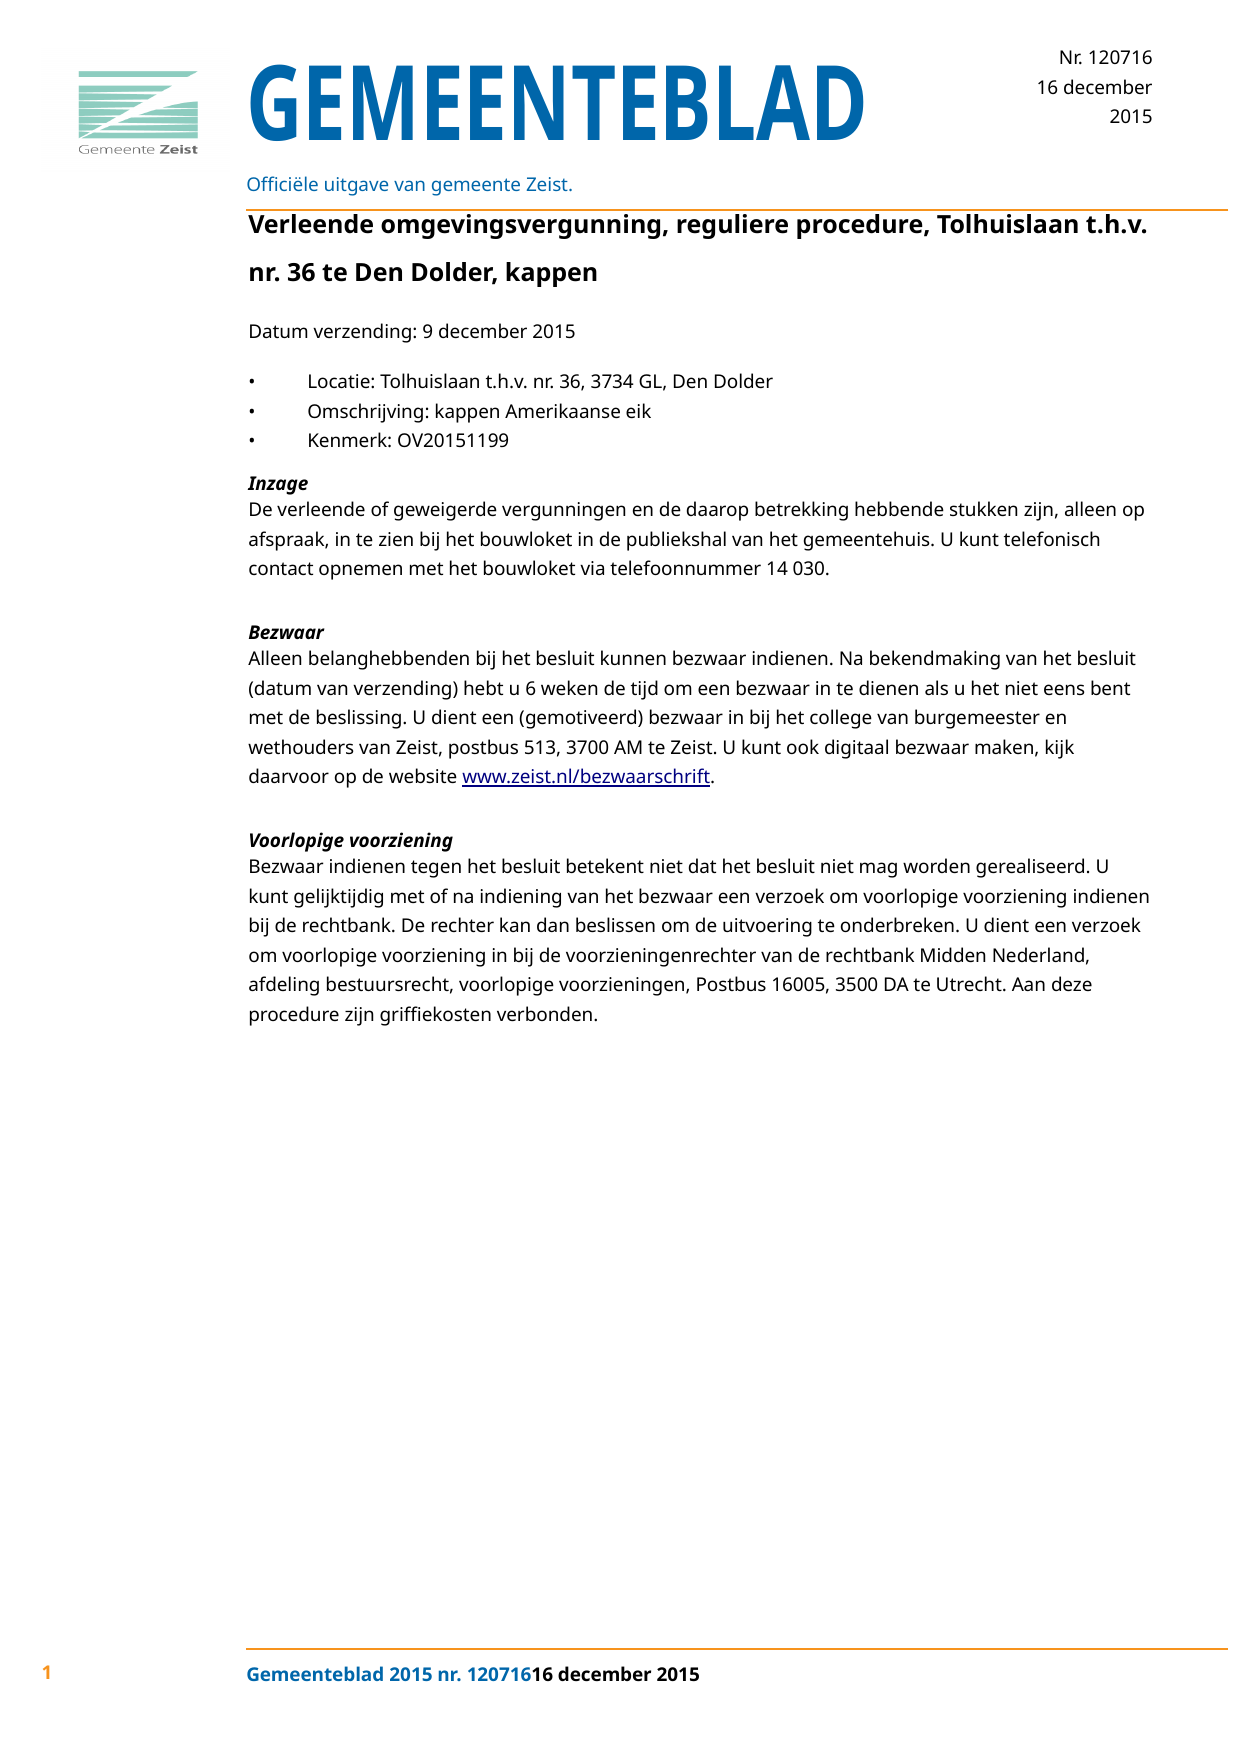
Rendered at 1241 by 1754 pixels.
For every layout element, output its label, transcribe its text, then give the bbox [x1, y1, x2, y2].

text Datum verzending: 9 december 2015 [248, 318, 1152, 344]
text Bezwaar [248, 619, 1152, 645]
text Inzage [248, 471, 1152, 496]
list Kenmerk: OV20151199 [248, 427, 1152, 453]
list Omschrijving: kappen Amerikaanse eik [248, 398, 1152, 424]
text Voorlopige voorziening [248, 827, 1152, 853]
text De verleende of geweigerde vergunningen en de daarop betrekking hebbende stukken zijn, alleen op afspraak, in te zien bij het bouwloket in de publiekshal van het gemeentehuis. U kunt telefonisch contact opnemen met het bouwloket via telefoonnummer 14 030. [248, 496, 1152, 581]
text Bezwaar indienen tegen het besluit betekent niet dat het besluit niet mag worden gerealiseerd. U kunt gelijktijdig met of na indiening van het bezwaar een verzoek om voorlopige voorziening indienen bij de rechtbank. De rechter kan dan beslissen om de uitvoering te onderbreken. U dient een verzoek om voorlopige voorziening in bij de voorzieningenrechter van de rechtbank Midden Nederland, afdeling bestuursrecht, voorlopige voorzieningen, Postbus 16005, 3500 DA te Utrecht. Aan deze procedure zijn griffiekosten verbonden. [248, 853, 1152, 1027]
list Locatie: Tolhuislaan t.h.v. nr. 36, 3734 GL, Den Dolder [248, 368, 1152, 394]
picture [41, 47, 231, 172]
text Alleen belanghebbenden bij het besluit kunnen bezwaar indienen. Na bekendmaking van het besluit (datum van verzending) hebt u 6 weken de tijd om een bezwaar in te dienen als u het niet eens bent met de beslissing. U dient een (gemotiveerd) bezwaar in bij het college van burgemeester en wethouders van Zeist, postbus 513, 3700 AM te Zeist. U kunt ook digitaal bezwaar maken, kijk daarvoor op de website www.zeist.nl/bezwaarschrift. [248, 645, 1152, 789]
text Verleende omgevingsvergunning, reguliere procedure, Tolhuislaan t.h.v. nr. 36 te Den Dolder, kappen [248, 211, 1152, 288]
